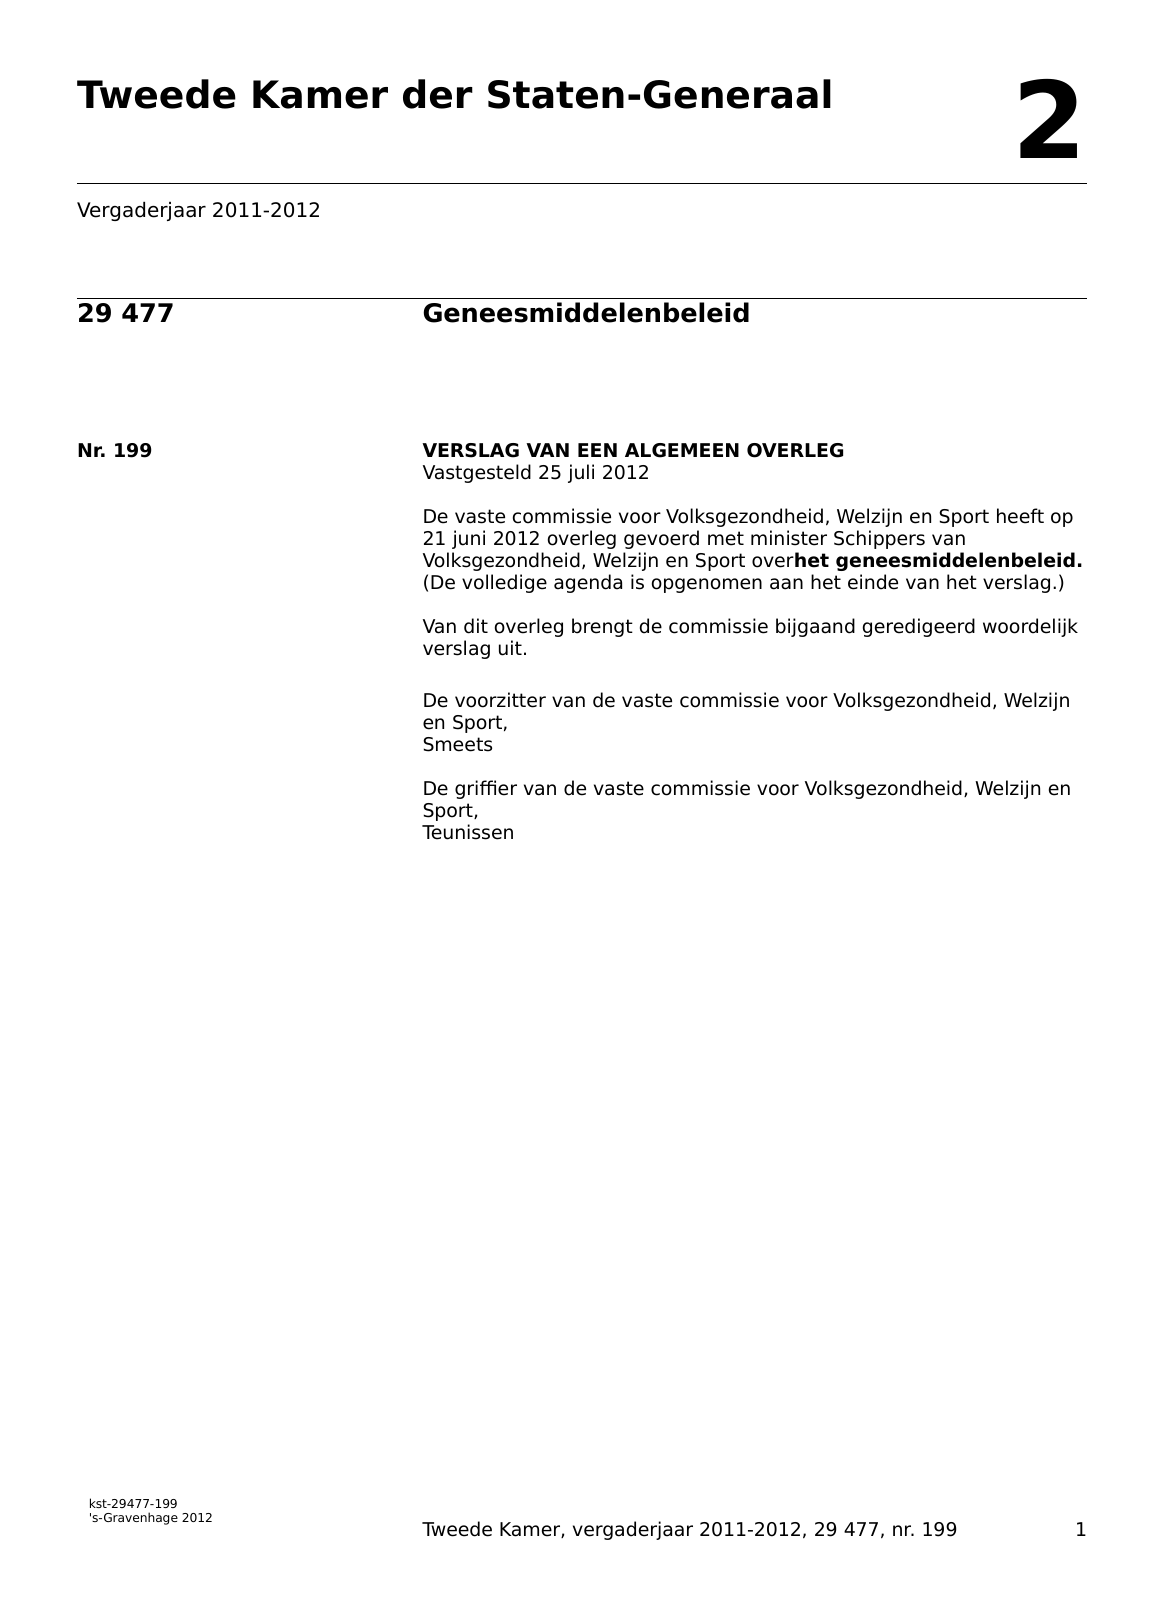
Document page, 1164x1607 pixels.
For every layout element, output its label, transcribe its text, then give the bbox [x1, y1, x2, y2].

text 's-Gravenhage 2012 [88, 1511, 323, 1525]
text De voorzitter van de vaste commissie voor Volksgezondheid, Welzijn en Sport, Smeets [422, 690, 1087, 756]
subtitle Nr. 199 VERSLAG VAN EEN ALGEMEEN OVERLEG [77, 440, 1087, 462]
table_header Tweede Kamer der Staten-Generaal [77, 59, 886, 183]
table_cell Vergaderjaar 2011-2012 [77, 184, 1087, 298]
text (De volledige agenda is opgenomen aan het einde van het verslag.) [422, 572, 1087, 594]
text De griffier van de vaste commissie voor Volksgezondheid, Welzijn en Sport, Teunissen [422, 778, 1087, 844]
text Vastgesteld 25 juli 2012 [422, 462, 1087, 484]
text Van dit overleg brengt de commissie bijgaand geredigeerd woordelijk verslag uit. [422, 616, 1087, 660]
text kst-29477-199 [88, 1497, 323, 1511]
subtitle 29 477 Geneesmiddelenbeleid [77, 299, 1087, 329]
table_header 2 [886, 59, 1087, 183]
text De vaste commissie voor Volksgezondheid, Welzijn en Sport heeft op 21 juni 2012 overleg gevoerd met minister Schippers van Volksgezondheid, Welzijn en Sport overhet geneesmiddelenbeleid. [422, 506, 1087, 572]
